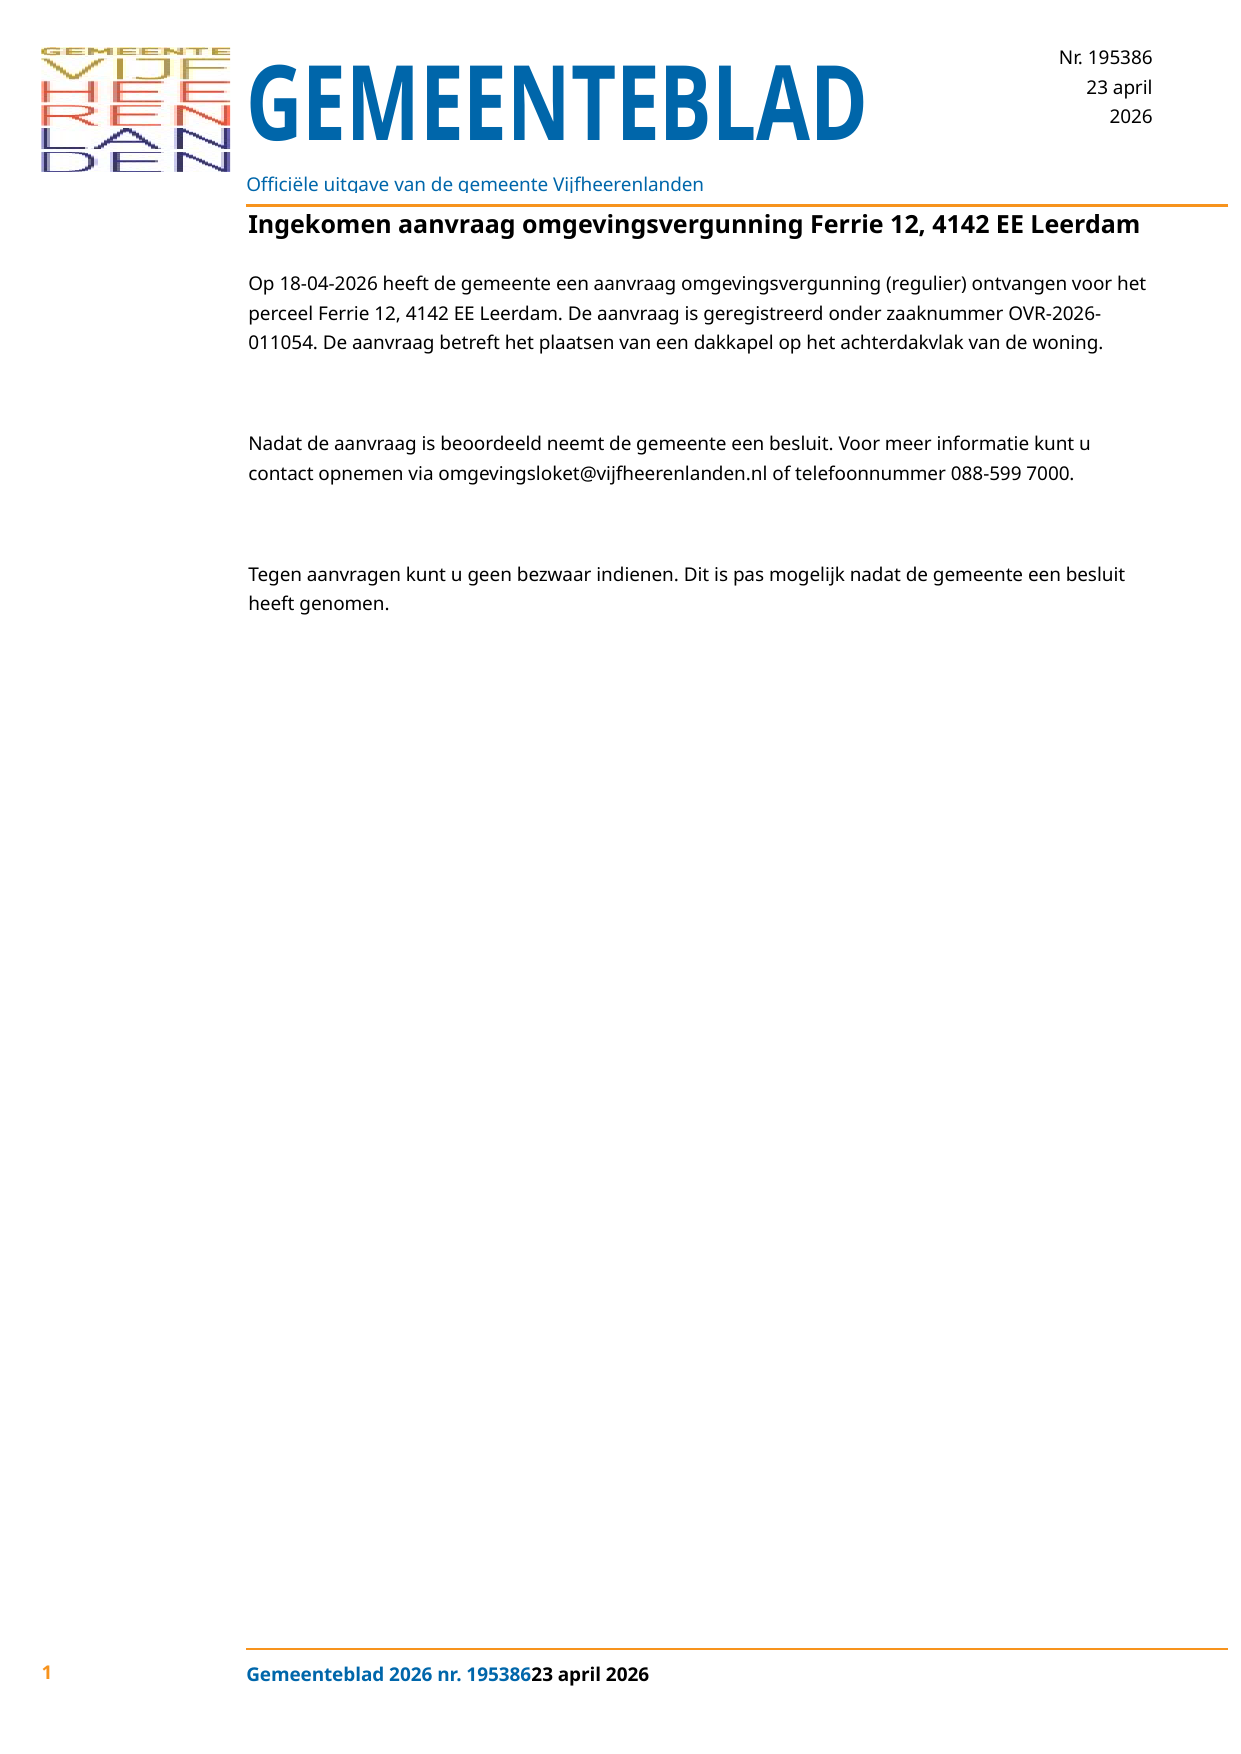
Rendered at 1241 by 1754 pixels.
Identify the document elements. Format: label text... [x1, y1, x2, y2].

text Op 18-04-2026 heeft de gemeente een aanvraag omgevingsvergunning (regulier) ontvangen voor het perceel Ferrie 12, 4142 EE Leerdam. De aanvraag is geregistreerd onder zaaknummer OVR-2026-011054. De aanvraag betreft het plaatsen van een dakkapel op het achterdakvlak van de woning. [248, 270, 1152, 355]
text Nadat de aanvraag is beoordeeld neemt de gemeente een besluit. Voor meer informatie kunt u contact opnemen via omgevingsloket@vijfheerenlanden.nl of telefoonnummer 088-599 7000. [248, 430, 1152, 486]
picture [41, 47, 231, 172]
text Ingekomen aanvraag omgevingsvergunning Ferrie 12, 4142 EE Leerdam [248, 207, 1152, 241]
text Tegen aanvragen kunt u geen bezwaar indienen. Dit is pas mogelijk nadat de gemeente een besluit heeft genomen. [248, 561, 1152, 616]
